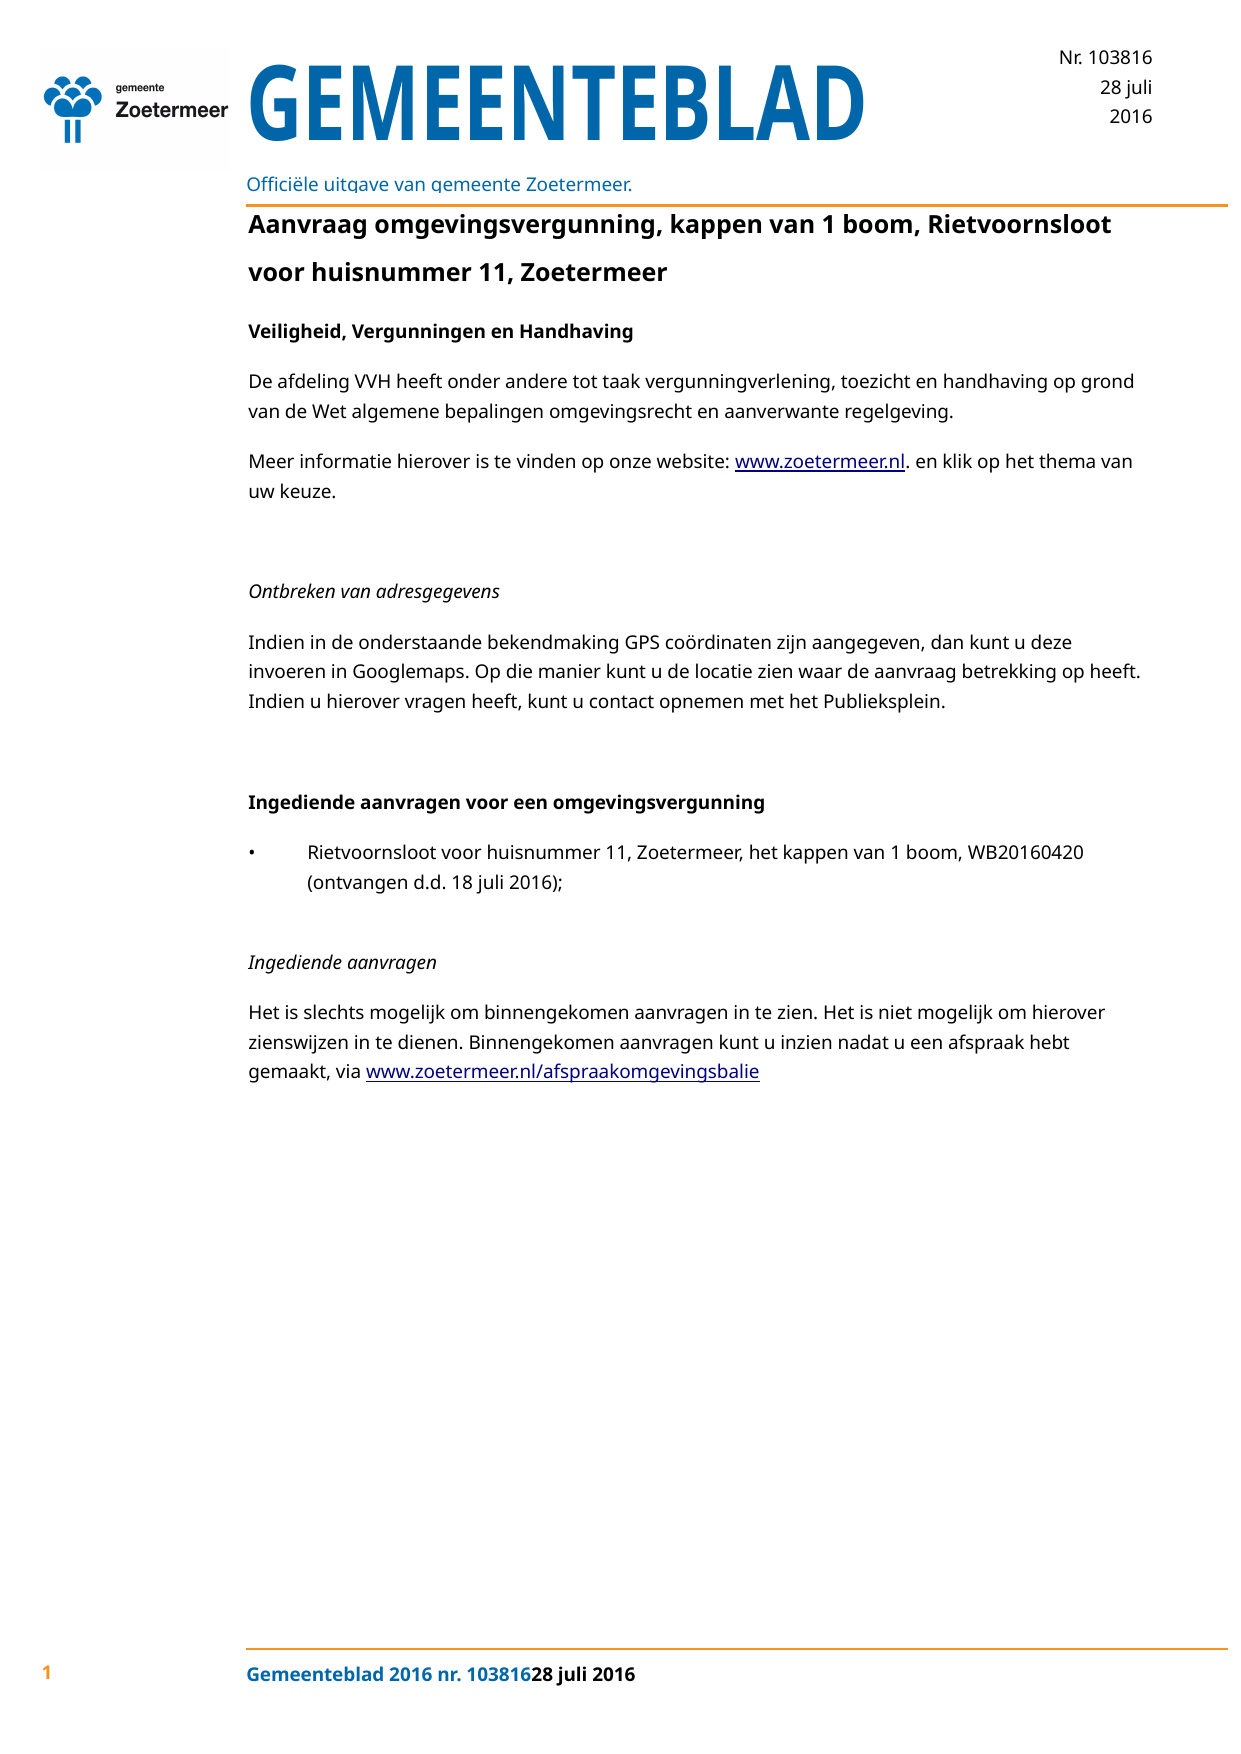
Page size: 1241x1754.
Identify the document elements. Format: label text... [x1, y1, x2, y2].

text Indien in de onderstaande bekendmaking GPS coördinaten zijn aangegeven, dan kunt u deze invoeren in Googlemaps. Op die manier kunt u de locatie zien waar de aanvraag betrekking op heeft. Indien u hierover vragen heeft, kunt u contact opnemen met het Publieksplein. [248, 629, 1152, 714]
text De afdeling VVH heeft onder andere tot taak vergunningverlening, toezicht en handhaving op grond van de Wet algemene bepalingen omgevingsrecht en aanverwante regelgeving. [248, 368, 1152, 424]
text Ingediende aanvragen voor een omgevingsvergunning [248, 789, 1152, 815]
text Ontbreken van adresgegevens [248, 579, 1152, 604]
text Ingediende aanvragen [248, 949, 1152, 975]
text Veiligheid, Vergunningen en Handhaving [248, 318, 1152, 344]
text Meer informatie hierover is te vinden op onze website: www.zoetermeer.nl. en klik op het thema van uw keuze. [248, 448, 1152, 504]
list Rietvoornsloot voor huisnummer 11, Zoetermeer, het kappen van 1 boom, WB20160420 (ontvangen d.d. 18 juli 2016); [248, 839, 1152, 895]
picture [41, 47, 231, 172]
text Aanvraag omgevingsvergunning, kappen van 1 boom, Rietvoornsloot voor huisnummer 11, Zoetermeer [248, 207, 1152, 288]
text Het is slechts mogelijk om binnengekomen aanvragen in te zien. Het is niet mogelijk om hierover zienswijzen in te dienen. Binnengekomen aanvragen kunt u inzien nadat u een afspraak hebt gemaakt, via www.zoetermeer.nl/afspraakomgevingsbalie [248, 999, 1152, 1084]
